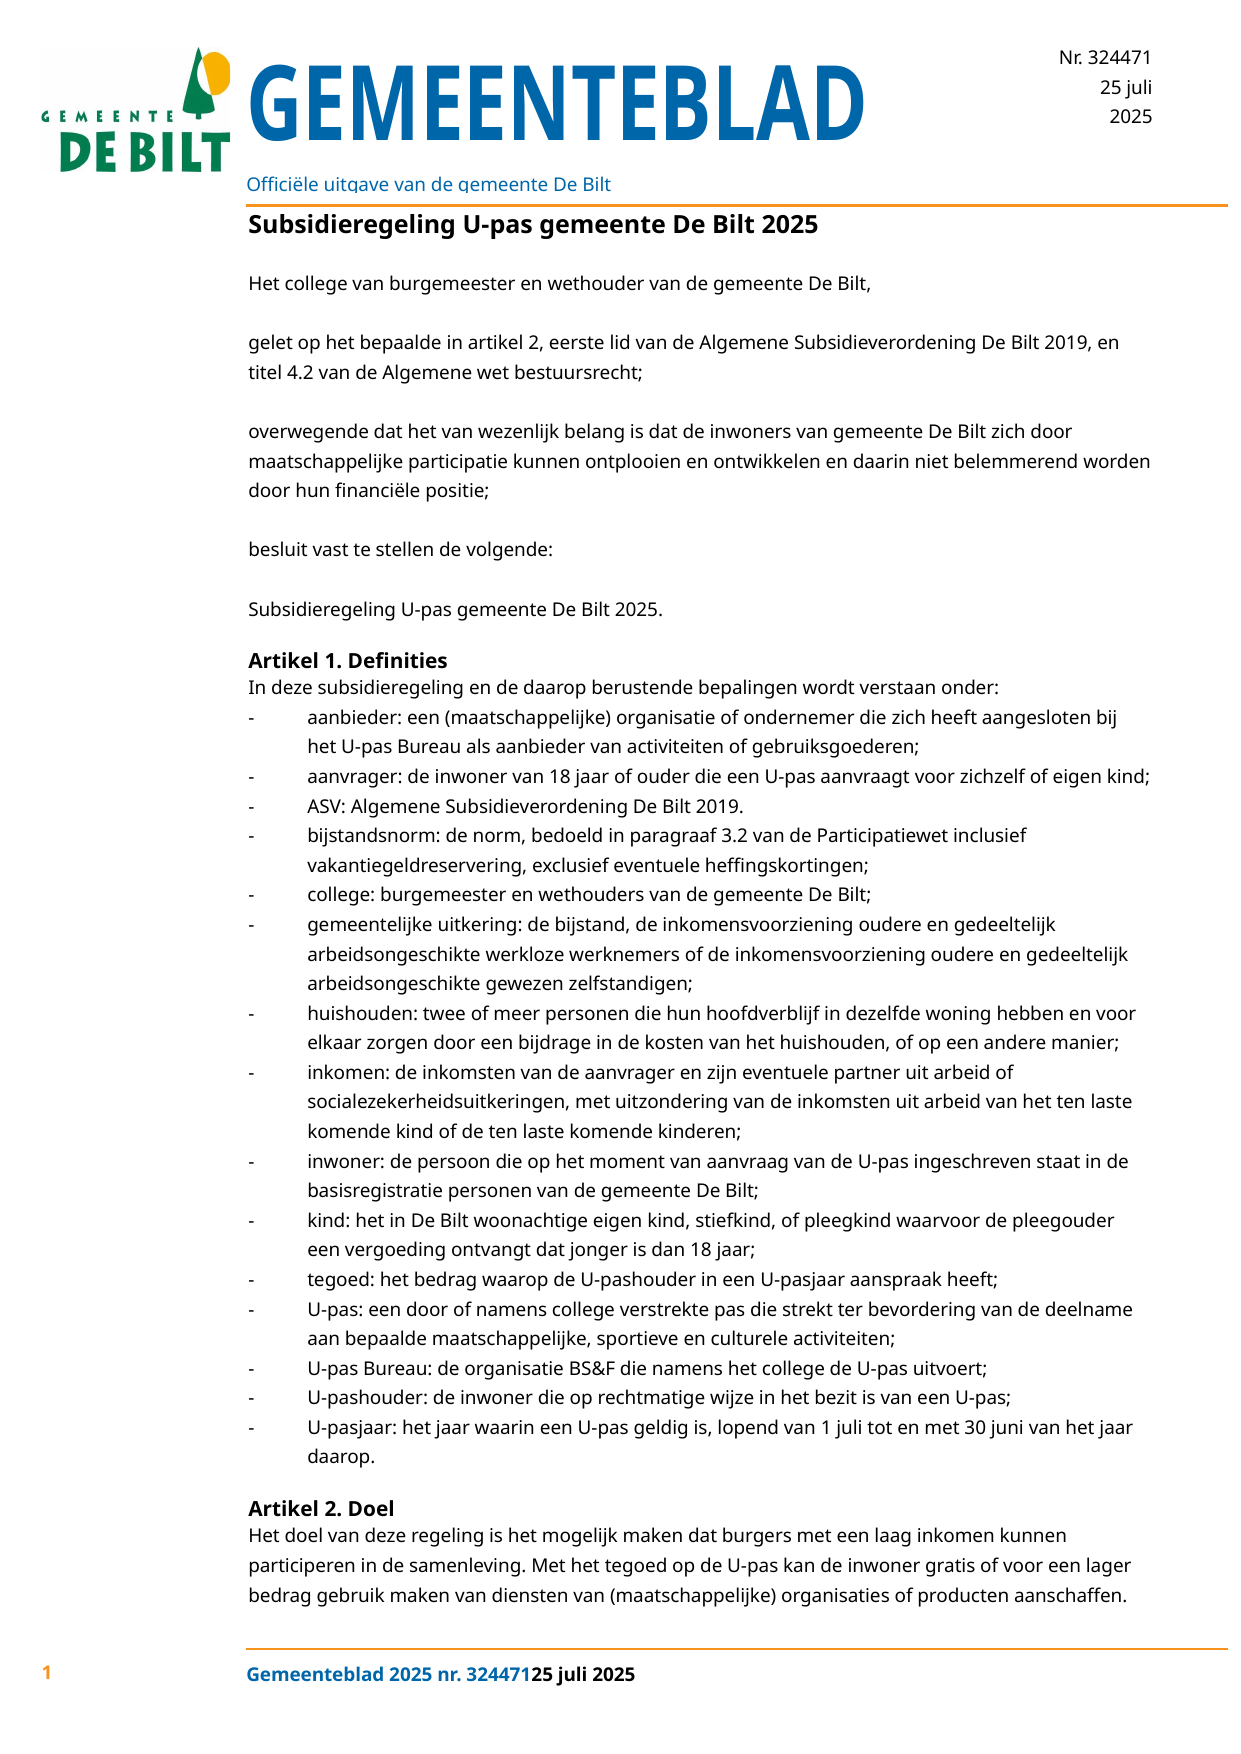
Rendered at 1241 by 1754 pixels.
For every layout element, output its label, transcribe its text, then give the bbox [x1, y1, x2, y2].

text Artikel 2. Doel [248, 1494, 1152, 1523]
list aanbieder: een (maatschappelijke) organisatie of ondernemer die zich heeft aangesloten bij het U-pas Bureau als aanbieder van activiteiten of gebruiksgoederen; [248, 704, 1152, 759]
text overwegende dat het van wezenlijk belang is dat de inwoners van gemeente De Bilt zich door maatschappelijke participatie kunnen ontplooien en ontwikkelen en daarin niet belemmerend worden door hun financiële positie; [248, 418, 1152, 503]
list U-pas Bureau: de organisatie BS&F die namens het college de U-pas uitvoert; [248, 1355, 1152, 1381]
text Artikel 1. Definities [248, 646, 1152, 674]
list U-pasjaar: het jaar waarin een U-pas geldig is, lopend van 1 juli tot en met 30 juni van het jaar daarop. [248, 1414, 1152, 1469]
text Het doel van deze regeling is het mogelijk maken dat burgers met een laag inkomen kunnen participeren in de samenleving. Met het tegoed op de U-pas kan de inwoner gratis of voor een lager bedrag gebruik maken van diensten van (maatschappelijke) organisaties of producten aanschaffen. [248, 1523, 1152, 1607]
list gemeentelijke uitkering: de bijstand, de inkomensvoorziening oudere en gedeeltelijk arbeidsongeschikte werkloze werknemers of de inkomensvoorziening oudere en gedeeltelijk arbeidsongeschikte gewezen zelfstandigen; [248, 911, 1152, 996]
list inwoner: de persoon die op het moment van aanvraag van de U-pas ingeschreven staat in de basisregistratie personen van de gemeente De Bilt; [248, 1148, 1152, 1203]
list college: burgemeester en wethouders van de gemeente De Bilt; [248, 882, 1152, 907]
list kind: het in De Bilt woonachtige eigen kind, stiefkind, of pleegkind waarvoor de pleegouder een vergoeding ontvangt dat jonger is dan 18 jaar; [248, 1207, 1152, 1262]
list U-pas: een door of namens college verstrekte pas die strekt ter bevordering van de deelname aan bepaalde maatschappelijke, sportieve en culturele activiteiten; [248, 1296, 1152, 1351]
text besluit vast te stellen de volgende: [248, 537, 1152, 562]
list inkomen: de inkomsten van de aanvrager en zijn eventuele partner uit arbeid of socialezekerheidsuitkeringen, met uitzondering van de inkomsten uit arbeid van het ten laste komende kind of de ten laste komende kinderen; [248, 1059, 1152, 1144]
list bijstandsnorm: de norm, bedoeld in paragraaf 3.2 van de Participatiewet inclusief vakantiegeldreservering, exclusief eventuele heffingskortingen; [248, 822, 1152, 878]
text Het college van burgemeester en wethouder van de gemeente De Bilt, [248, 270, 1152, 296]
text Subsidieregeling U-pas gemeente De Bilt 2025 [248, 207, 1152, 241]
list tegoed: het bedrag waarop de U-pashouder in een U-pasjaar aanspraak heeft; [248, 1266, 1152, 1292]
list ASV: Algemene Subsidieverordening De Bilt 2019. [248, 793, 1152, 819]
text Subsidieregeling U-pas gemeente De Bilt 2025. [248, 596, 1152, 621]
list U-pashouder: de inwoner die op rechtmatige wijze in het bezit is van een U-pas; [248, 1384, 1152, 1410]
list aanvrager: de inwoner van 18 jaar of ouder die een U-pas aanvraagt voor zichzelf of eigen kind; [248, 763, 1152, 789]
text In deze subsidieregeling en de daarop berustende bepalingen wordt verstaan onder: [248, 674, 1152, 700]
text gelet op het bepaalde in artikel 2, eerste lid van de Algemene Subsidieverordening De Bilt 2019, en titel 4.2 van de Algemene wet bestuursrecht; [248, 329, 1152, 385]
picture [41, 47, 231, 172]
list huishouden: twee of meer personen die hun hoofdverblijf in dezelfde woning hebben en voor elkaar zorgen door een bijdrage in de kosten van het huishouden, of op een andere manier; [248, 1000, 1152, 1055]
